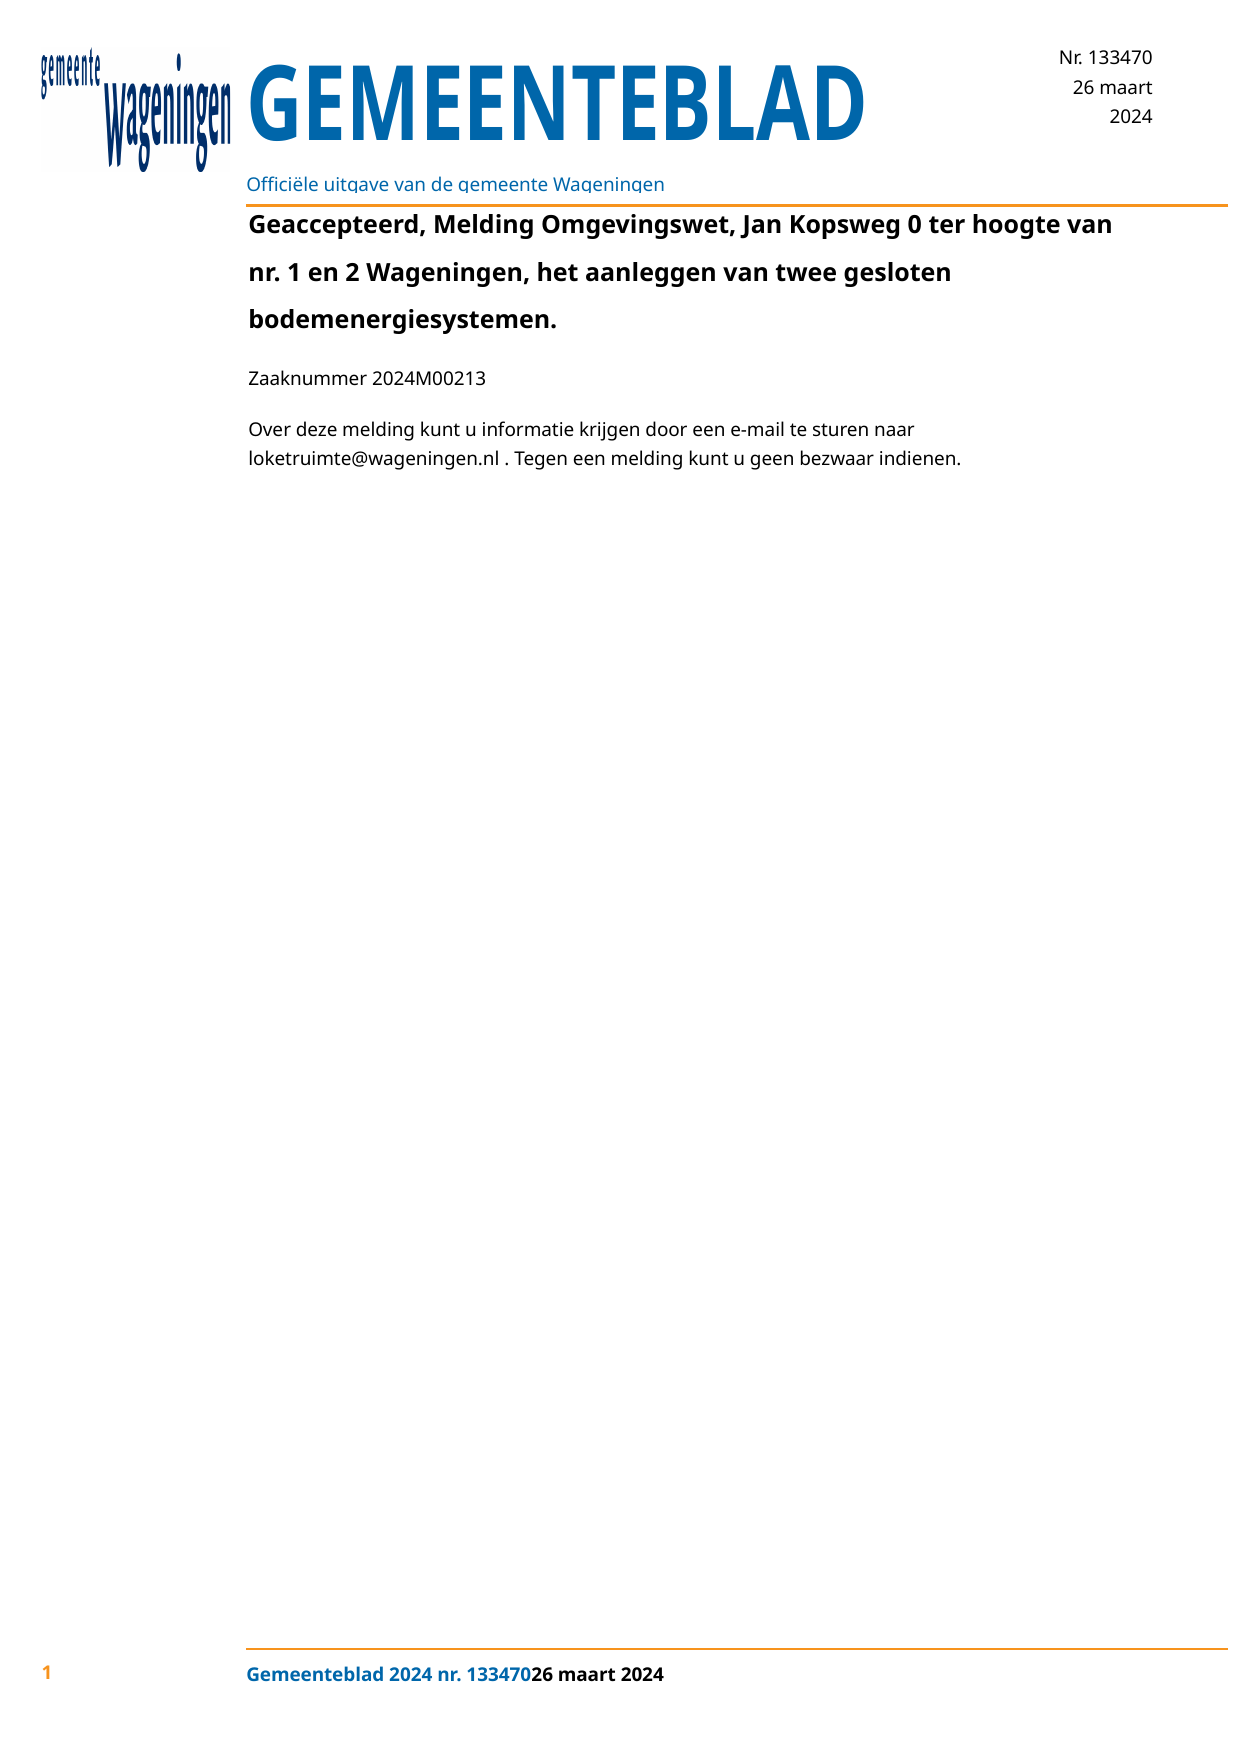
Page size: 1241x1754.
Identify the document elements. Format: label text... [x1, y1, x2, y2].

text Geaccepteerd, Melding Omgevingswet, Jan Kopsweg 0 ter hoogte van nr. 1 en 2 Wageningen, het aanleggen van twee gesloten bodemenergiesystemen. [248, 207, 1152, 336]
picture [41, 47, 231, 172]
text Over deze melding kunt u informatie krijgen door een e-mail te sturen naar loketruimte@wageningen.nl . Tegen een melding kunt u geen bezwaar indienen. [248, 416, 1152, 471]
text Zaaknummer 2024M00213 [248, 366, 1152, 391]
